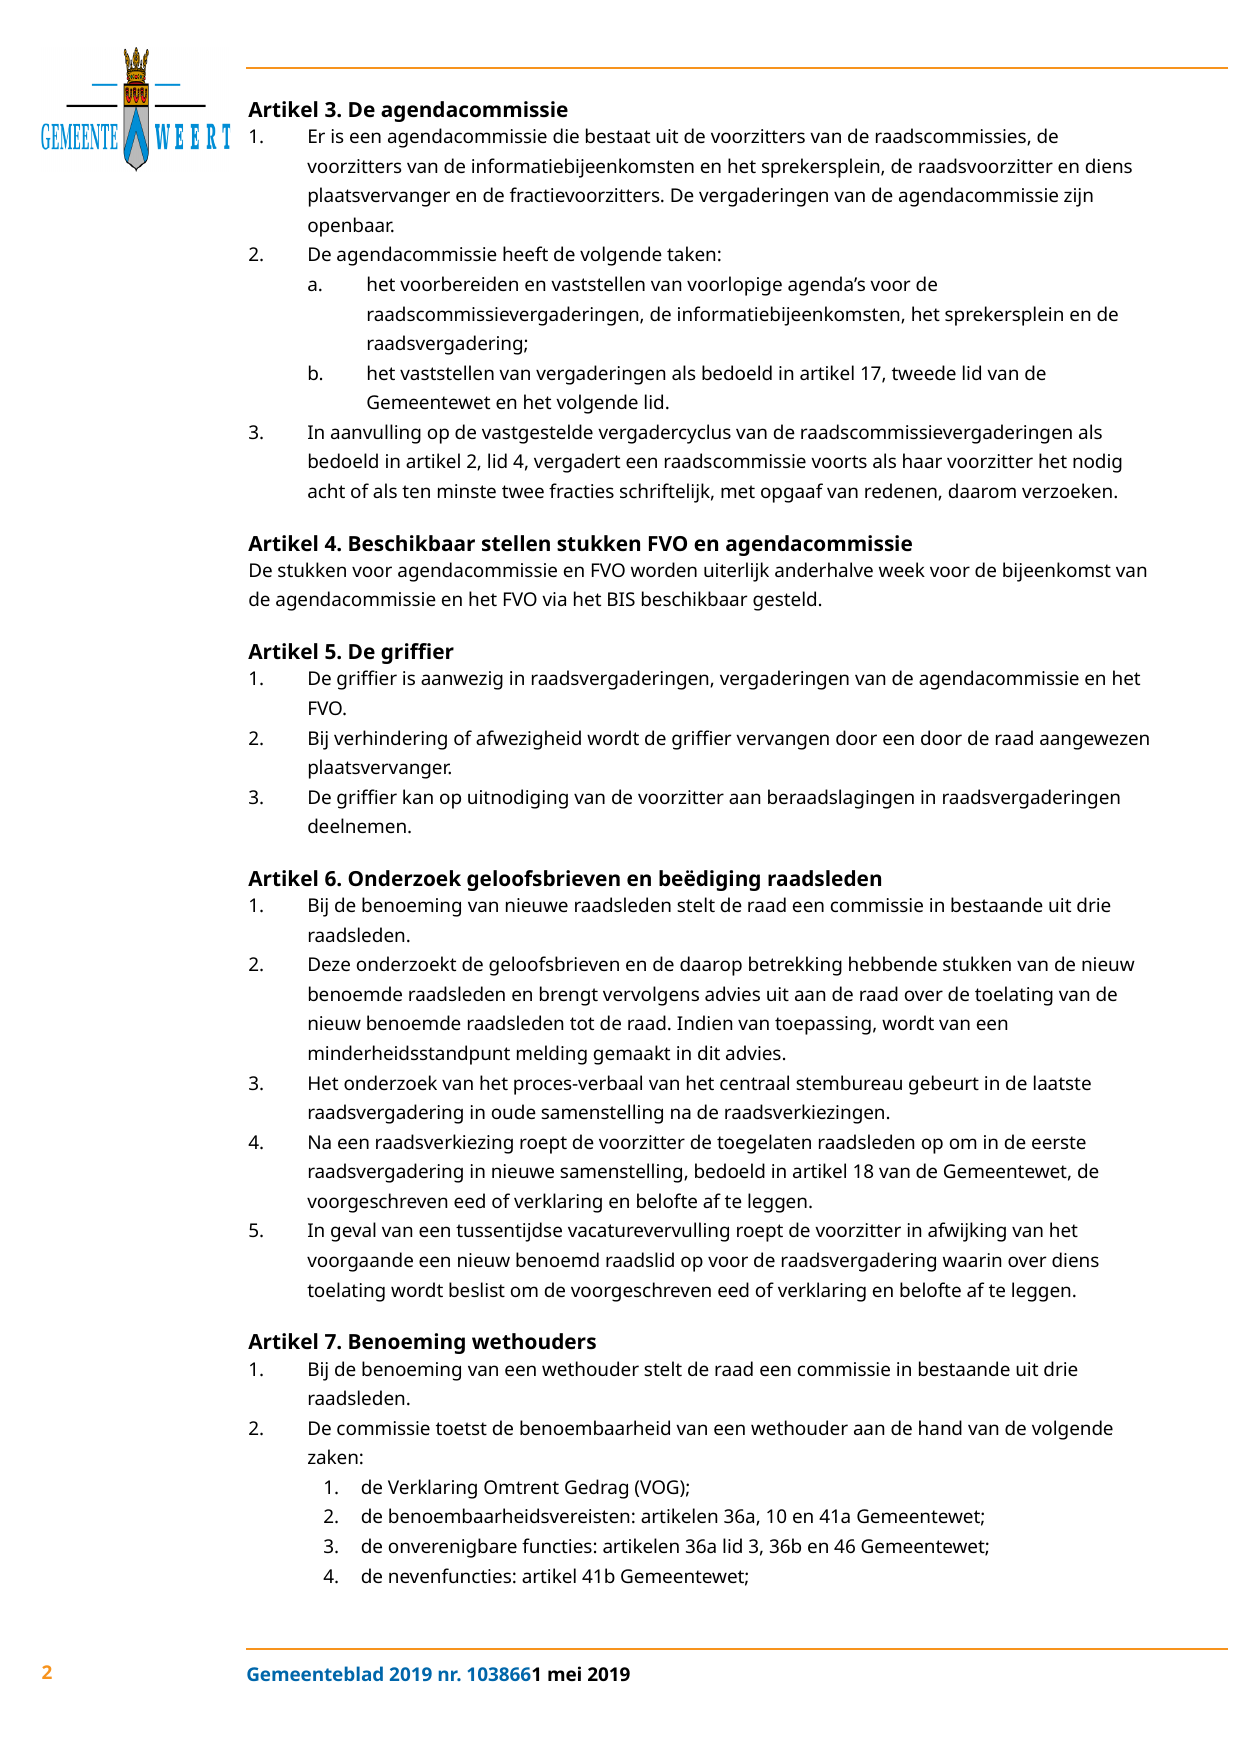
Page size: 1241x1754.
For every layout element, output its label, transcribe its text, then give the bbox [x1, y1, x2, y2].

list de onverenigbare functies: artikelen 36a lid 3, 36b en 46 Gemeentewet; [323, 1533, 1152, 1559]
text Artikel 3. De agendacommissie [248, 95, 1152, 123]
list De griffier is aanwezig in raadsvergaderingen, vergaderingen van de agendacommissie en het FVO. [248, 666, 1152, 721]
list Na een raadsverkiezing roept de voorzitter de toegelaten raadsleden op om in de eerste raadsvergadering in nieuwe samenstelling, bedoeld in artikel 18 van de Gemeentewet, de voorgeschreven eed of verklaring en belofte af te leggen. [248, 1129, 1152, 1214]
list Er is een agendacommissie die bestaat uit de voorzitters van de raadscommissies, de voorzitters van de informatiebijeenkomsten en het sprekersplein, de raadsvoorzitter en diens plaatsvervanger en de fractievoorzitters. De vergaderingen van de agendacommissie zijn openbaar. [248, 123, 1152, 238]
text Artikel 4. Beschikbaar stellen stukken FVO en agendacommissie [248, 529, 1152, 557]
list De commissie toetst de benoembaarheid van een wethouder aan de hand van de volgende zaken: [248, 1415, 1152, 1470]
list de Verklaring Omtrent Gedrag (VOG); [323, 1474, 1152, 1500]
list Bij de benoeming van een wethouder stelt de raad een commissie in bestaande uit drie raadsleden. [248, 1356, 1152, 1411]
list de nevenfuncties: artikel 41b Gemeentewet; [323, 1563, 1152, 1588]
text Artikel 6. Onderzoek geloofsbrieven en beëdiging raadsleden [248, 864, 1152, 892]
list Deze onderzoekt de geloofsbrieven en de daarop betrekking hebbende stukken van de nieuw benoemde raadsleden en brengt vervolgens advies uit aan de raad over de toelating van de nieuw benoemde raadsleden tot de raad. Indien van toepassing, wordt van een minderheidsstandpunt melding gemaakt in dit advies. [248, 951, 1152, 1066]
list de benoembaarheidsvereisten: artikelen 36a, 10 en 41a Gemeentewet; [323, 1504, 1152, 1529]
list Bij de benoeming van nieuwe raadsleden stelt de raad een commissie in bestaande uit drie raadsleden. [248, 892, 1152, 948]
list De agendacommissie heeft de volgende taken: [248, 242, 1152, 267]
list Bij verhindering of afwezigheid wordt de griffier vervangen door een door de raad aangewezen plaatsvervanger. [248, 725, 1152, 780]
list het vaststellen van vergaderingen als bedoeld in artikel 17, tweede lid van de Gemeentewet en het volgende lid. [307, 360, 1152, 415]
list De griffier kan op uitnodiging van de voorzitter aan beraadslagingen in raadsvergaderingen deelnemen. [248, 784, 1152, 839]
list In geval van een tussentijdse vacaturevervulling roept de voorzitter in afwijking van het voorgaande een nieuw benoemd raadslid op voor de raadsvergadering waarin over diens toelating wordt beslist om de voorgeschreven eed of verklaring en belofte af te leggen. [248, 1218, 1152, 1303]
list het voorbereiden en vaststellen van voorlopige agenda’s voor de raadscommissievergaderingen, de informatiebijeenkomsten, het sprekersplein en de raadsvergadering; [307, 271, 1152, 356]
picture [41, 47, 231, 172]
list In aanvulling op de vastgestelde vergadercyclus van de raadscommissievergaderingen als bedoeld in artikel 2, lid 4, vergadert een raadscommissie voorts als haar voorzitter het nodig acht of als ten minste twee fracties schriftelijk, met opgaaf van redenen, daarom verzoeken. [248, 419, 1152, 504]
list Het onderzoek van het proces-verbaal van het centraal stembureau gebeurt in de laatste raadsvergadering in oude samenstelling na de raadsverkiezingen. [248, 1070, 1152, 1125]
text Artikel 7. Benoeming wethouders [248, 1327, 1152, 1356]
text De stukken voor agendacommissie en FVO worden uiterlijk anderhalve week voor de bijeenkomst van de agendacommissie en het FVO via het BIS beschikbaar gesteld. [248, 557, 1152, 612]
text Artikel 5. De griffier [248, 637, 1152, 666]
